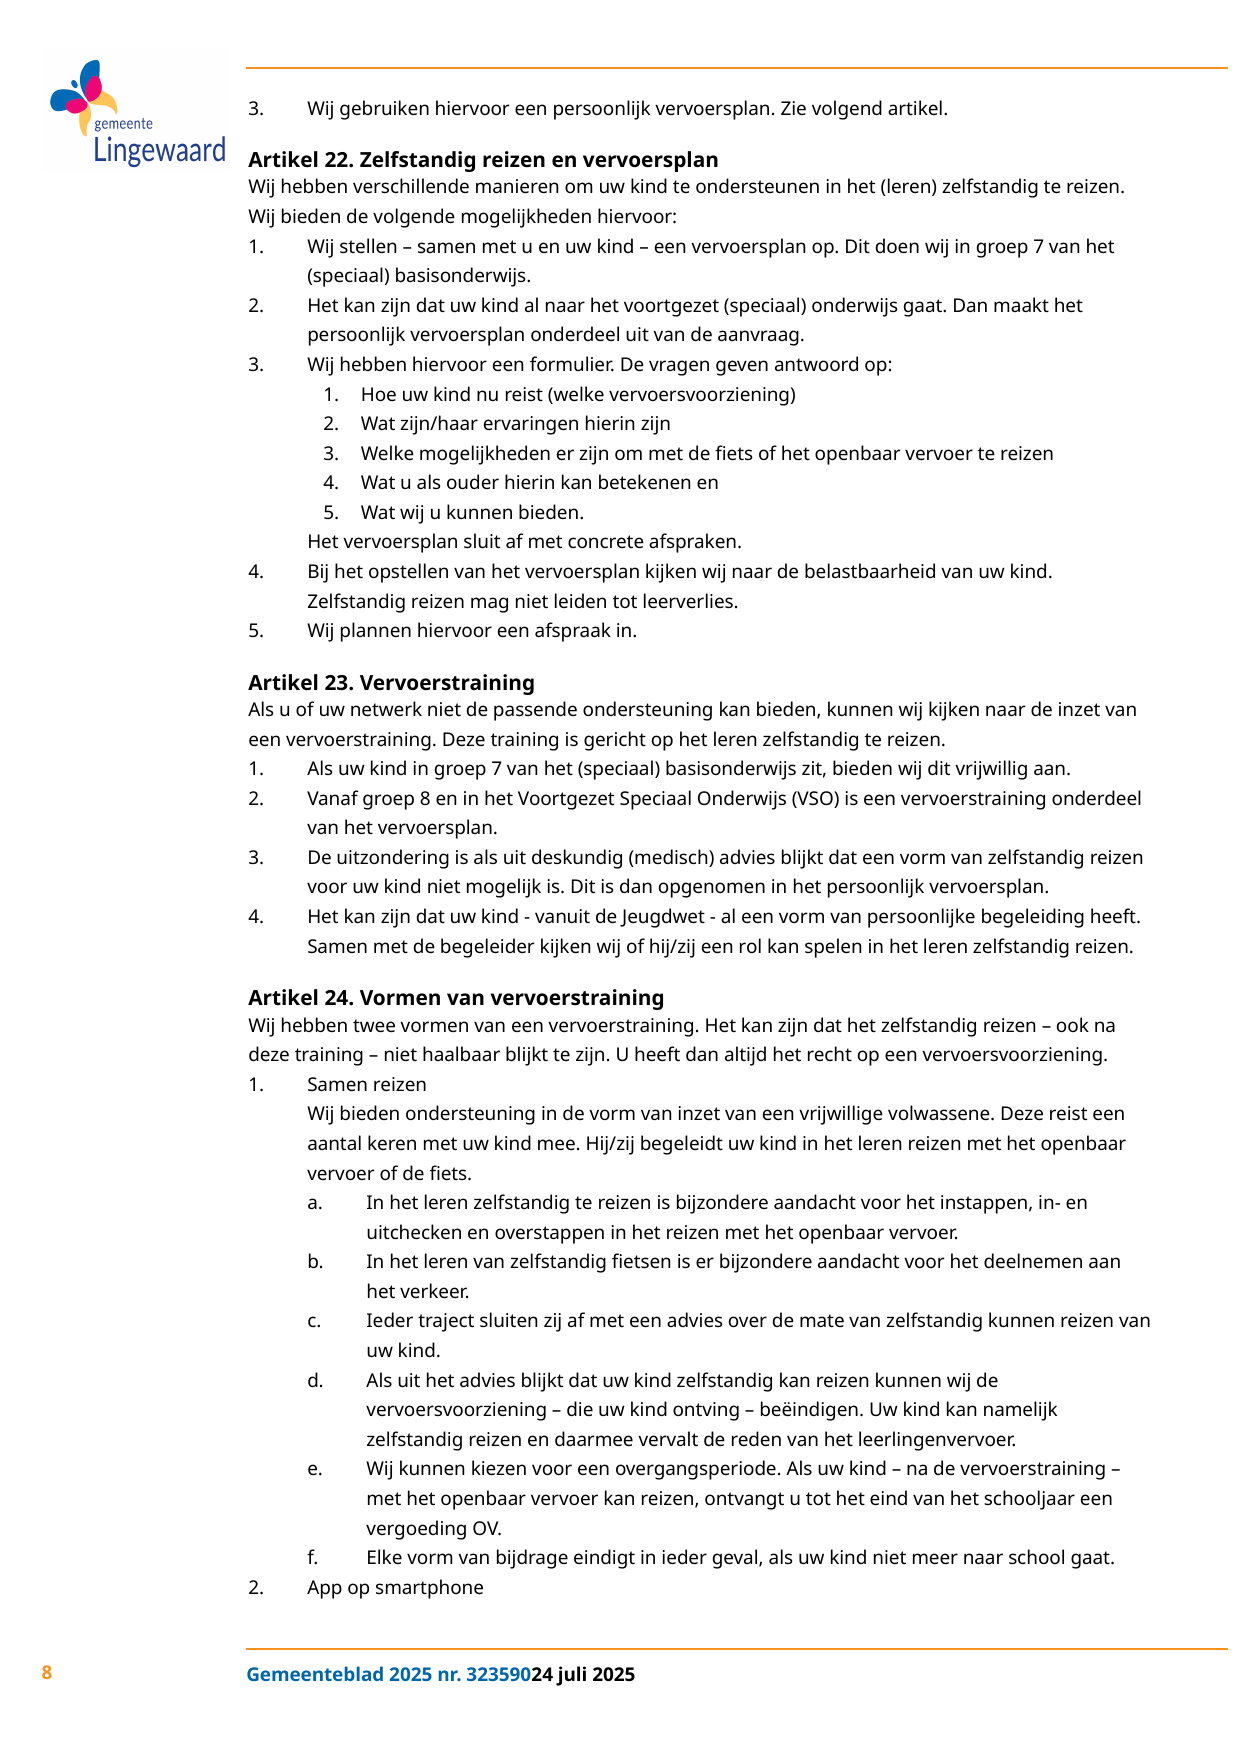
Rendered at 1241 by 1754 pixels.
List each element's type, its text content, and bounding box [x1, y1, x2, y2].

text Wij hebben verschillende manieren om uw kind te ondersteunen in het (leren) zelfstandig te reizen. Wij bieden de volgende mogelijkheden hiervoor: [248, 174, 1152, 229]
list Het kan zijn dat uw kind - vanuit de Jeugdwet - al een vorm van persoonlijke begeleiding heeft. Samen met de begeleider kijken wij of hij/zij een rol kan spelen in het leren zelfstandig reizen. [248, 903, 1152, 959]
list Wat zijn/haar ervaringen hierin zijn [323, 410, 1152, 436]
list Welke mogelijkheden er zijn om met de fiets of het openbaar vervoer te reizen [323, 440, 1152, 466]
list Als uit het advies blijkt dat uw kind zelfstandig kan reizen kunnen wij de vervoersvoorziening – die uw kind ontving – beëindigen. Uw kind kan namelijk zelfstandig reizen en daarmee vervalt de reden van het leerlingenvervoer. [307, 1367, 1152, 1452]
list Hoe uw kind nu reist (welke vervoersvoorziening) [323, 381, 1152, 406]
list In het leren van zelfstandig fietsen is er bijzondere aandacht voor het deelnemen aan het verkeer. [307, 1248, 1152, 1304]
text Artikel 22. Zelfstandig reizen en vervoersplan [248, 145, 1152, 174]
list Het kan zijn dat uw kind al naar het voortgezet (speciaal) onderwijs gaat. Dan maakt het persoonlijk vervoersplan onderdeel uit van de aanvraag. [248, 292, 1152, 347]
list Vanaf groep 8 en in het Voortgezet Speciaal Onderwijs (VSO) is een vervoerstraining onderdeel van het vervoersplan. [248, 785, 1152, 840]
list App op smartphone [248, 1574, 1152, 1599]
list Samen reizen [248, 1071, 1152, 1097]
list Wat u als ouder hierin kan betekenen en [323, 469, 1152, 495]
list Wij gebruiken hiervoor een persoonlijk vervoersplan. Zie volgend artikel. [248, 95, 1152, 121]
list Wij hebben hiervoor een formulier. De vragen geven antwoord op: [248, 351, 1152, 377]
list Elke vorm van bijdrage eindigt in ieder geval, als uw kind niet meer naar school gaat. [307, 1544, 1152, 1570]
text Artikel 24. Vormen van vervoerstraining [248, 983, 1152, 1012]
list Ieder traject sluiten zij af met een advies over de mate van zelfstandig kunnen reizen van uw kind. [307, 1308, 1152, 1363]
list De uitzondering is als uit deskundig (medisch) advies blijkt dat een vorm van zelfstandig reizen voor uw kind niet mogelijk is. Dit is dan opgenomen in het persoonlijk vervoersplan. [248, 844, 1152, 899]
text Artikel 23. Vervoerstraining [248, 668, 1152, 696]
list Wat wij u kunnen bieden. [323, 499, 1152, 525]
list Als uw kind in groep 7 van het (speciaal) basisonderwijs zit, bieden wij dit vrijwillig aan. [248, 755, 1152, 781]
text Wij hebben twee vormen van een vervoerstraining. Het kan zijn dat het zelfstandig reizen – ook na deze training – niet haalbaar blijkt te zijn. U heeft dan altijd het recht op een vervoersvoorziening. [248, 1012, 1152, 1067]
list Het vervoersplan sluit af met concrete afspraken. [248, 529, 1152, 554]
list Wij plannen hiervoor een afspraak in. [248, 617, 1152, 643]
text Als u of uw netwerk niet de passende ondersteuning kan bieden, kunnen wij kijken naar de inzet van een vervoerstraining. Deze training is gericht op het leren zelfstandig te reizen. [248, 696, 1152, 752]
list Wij bieden ondersteuning in de vorm van inzet van een vrijwillige volwassene. Deze reist een aantal keren met uw kind mee. Hij/zij begeleidt uw kind in het leren reizen met het openbaar vervoer of de fiets. [248, 1101, 1152, 1185]
list Bij het opstellen van het vervoersplan kijken wij naar de belastbaarheid van uw kind. Zelfstandig reizen mag niet leiden tot leerverlies. [248, 558, 1152, 613]
picture [41, 47, 231, 172]
list Wij kunnen kiezen voor een overgangsperiode. Als uw kind – na de vervoerstraining – met het openbaar vervoer kan reizen, ontvangt u tot het eind van het schooljaar een vergoeding OV. [307, 1456, 1152, 1540]
list In het leren zelfstandig te reizen is bijzondere aandacht voor het instappen, in- en uitchecken en overstappen in het reizen met het openbaar vervoer. [307, 1189, 1152, 1244]
list Wij stellen – samen met u en uw kind – een vervoersplan op. Dit doen wij in groep 7 van het (speciaal) basisonderwijs. [248, 233, 1152, 288]
